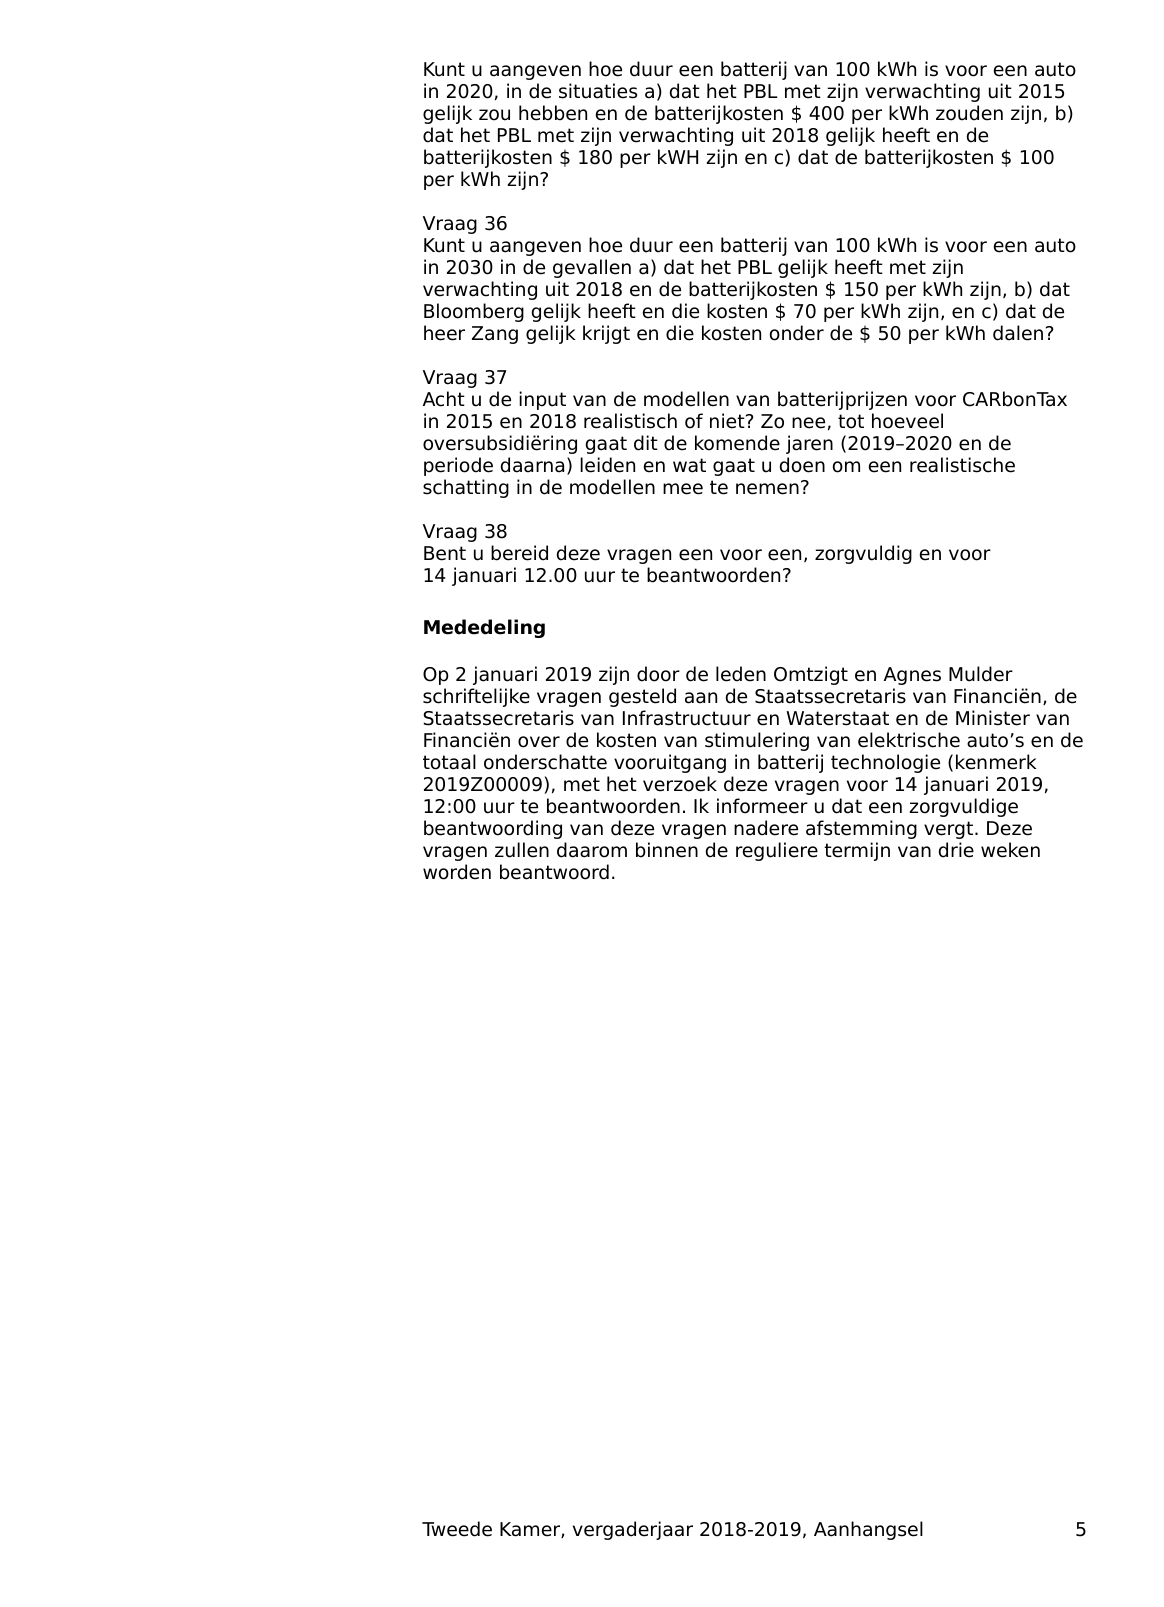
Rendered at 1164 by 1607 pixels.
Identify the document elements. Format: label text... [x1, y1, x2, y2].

text Kunt u aangeven hoe duur een batterij van 100 kWh is voor een auto in 2030 in de gevallen a) dat het PBL gelijk heeft met zijn verwachting uit 2018 en de batterijkosten $ 150 per kWh zijn, b) dat Bloomberg gelijk heeft en die kosten $ 70 per kWh zijn, en c) dat de heer Zang gelijk krijgt en die kosten onder de $ 50 per kWh dalen? [422, 235, 1087, 345]
subtitle Mededeling [422, 617, 1087, 639]
text Vraag 36 [422, 213, 1087, 235]
text Vraag 38 [422, 521, 1087, 543]
text Acht u de input van de modellen van batterijprijzen voor CARbonTax in 2015 en 2018 realistisch of niet? Zo nee, tot hoeveel oversubsidiëring gaat dit de komende jaren (2019–2020 en de periode daarna) leiden en wat gaat u doen om een realistische schatting in de modellen mee te nemen? [422, 389, 1087, 499]
text Op 2 januari 2019 zijn door de leden Omtzigt en Agnes Mulder schriftelijke vragen gesteld aan de Staatssecretaris van Financiën, de Staatssecretaris van Infrastructuur en Waterstaat en de Minister van Financiën over de kosten van stimulering van elektrische auto’s en de totaal onderschatte vooruitgang in batterij technologie (kenmerk 2019Z00009), met het verzoek deze vragen voor 14 januari 2019, 12:00 uur te beantwoorden. Ik informeer u dat een zorgvuldige beantwoording van deze vragen nadere afstemming vergt. Deze vragen zullen daarom binnen de reguliere termijn van drie weken worden beantwoord. [422, 664, 1087, 884]
text Vraag 37 [422, 367, 1087, 389]
text Kunt u aangeven hoe duur een batterij van 100 kWh is voor een auto in 2020, in de situaties a) dat het PBL met zijn verwachting uit 2015 gelijk zou hebben en de batterijkosten $ 400 per kWh zouden zijn, b) dat het PBL met zijn verwachting uit 2018 gelijk heeft en de batterijkosten $ 180 per kWH zijn en c) dat de batterijkosten $ 100 per kWh zijn? [422, 59, 1087, 191]
text Bent u bereid deze vragen een voor een, zorgvuldig en voor 14 januari 12.00 uur te beantwoorden? [422, 543, 1087, 587]
